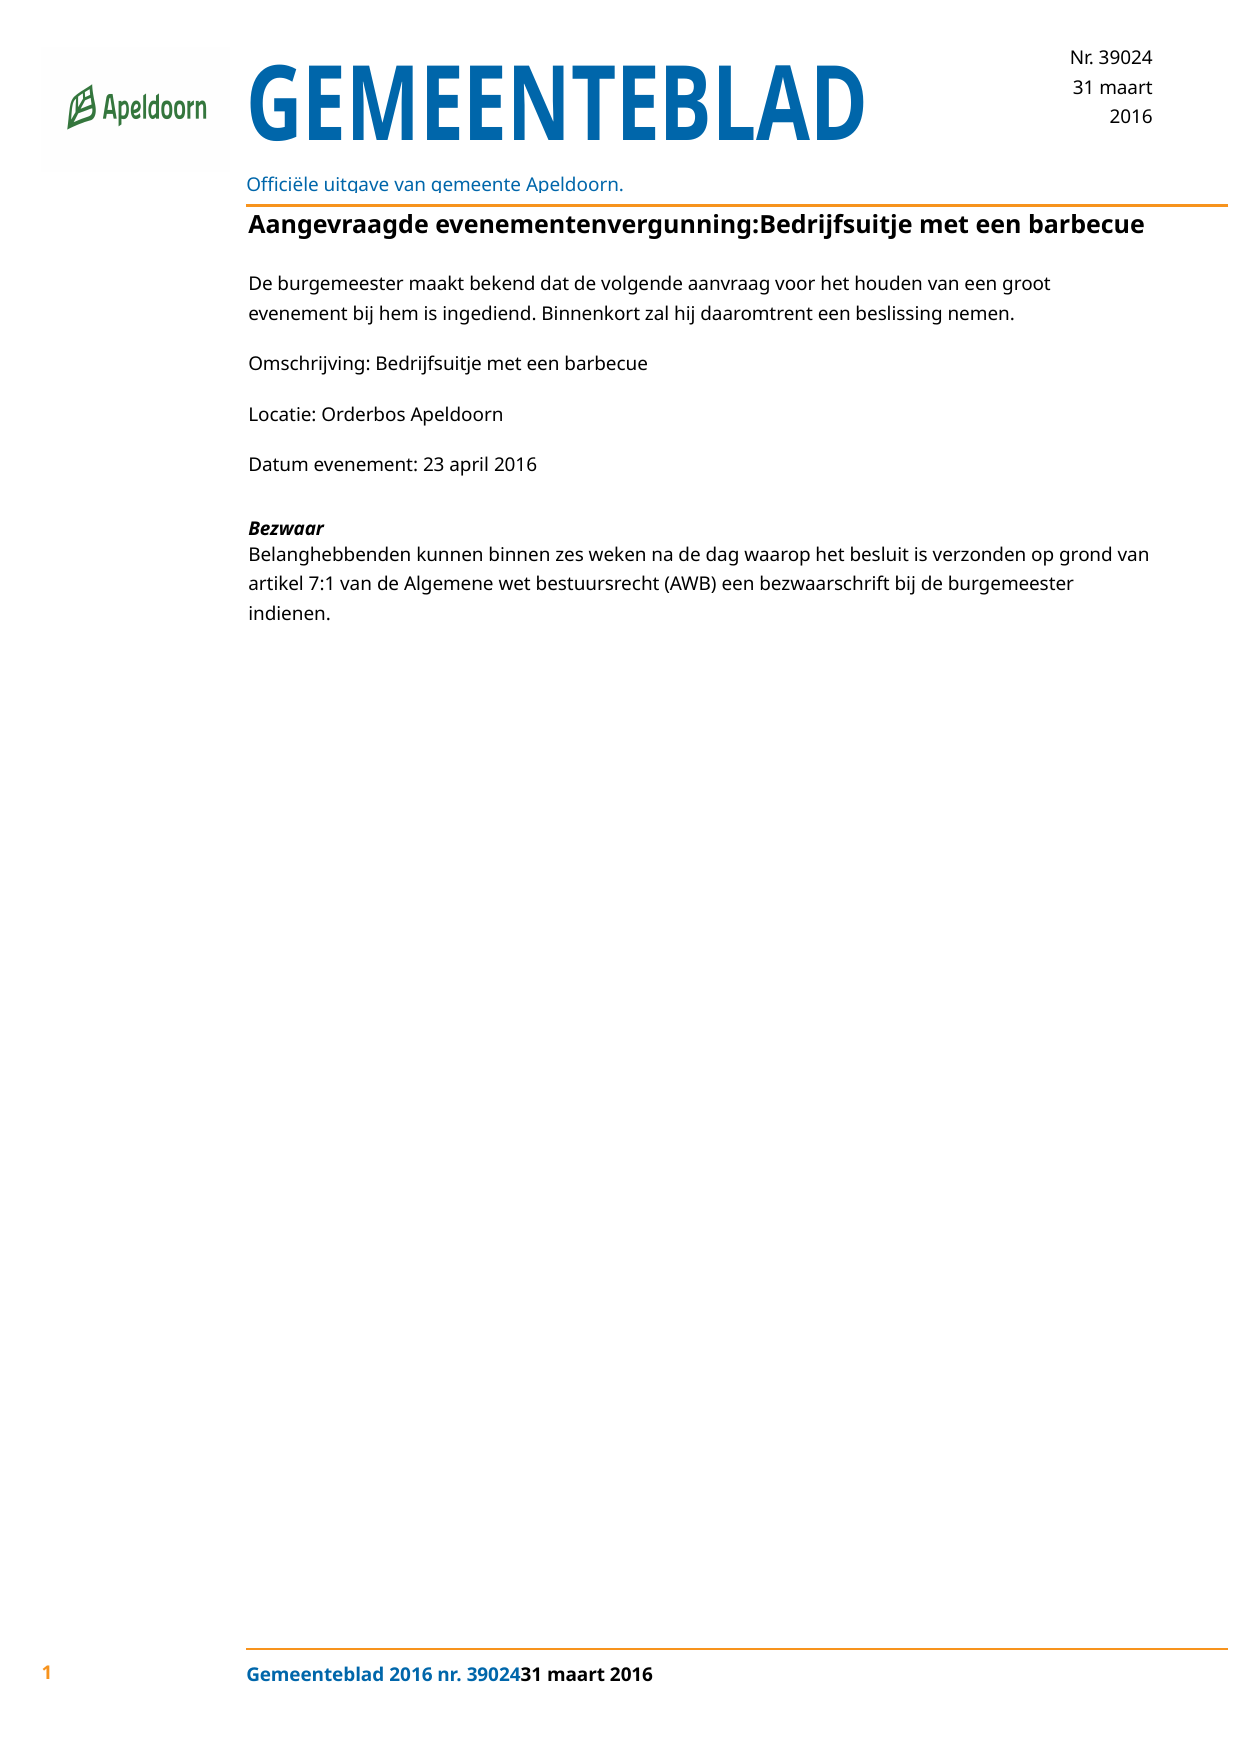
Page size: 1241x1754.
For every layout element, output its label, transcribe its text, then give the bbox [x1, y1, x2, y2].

text Aangevraagde evenementenvergunning:Bedrijfsuitje met een barbecue [248, 207, 1152, 241]
text Bezwaar [248, 515, 1152, 541]
text De burgemeester maakt bekend dat de volgende aanvraag voor het houden van een groot evenement bij hem is ingediend. Binnenkort zal hij daaromtrent een beslissing nemen. [248, 270, 1152, 326]
text Datum evenement: 23 april 2016 [248, 451, 1152, 477]
text Omschrijving: Bedrijfsuitje met een barbecue [248, 350, 1152, 376]
text Locatie: Orderbos Apeldoorn [248, 401, 1152, 426]
text Belanghebbenden kunnen binnen zes weken na de dag waarop het besluit is verzonden op grond van artikel 7:1 van de Algemene wet bestuursrecht (AWB) een bezwaarschrift bij de burgemeester indienen. [248, 541, 1152, 626]
picture [41, 47, 231, 172]
